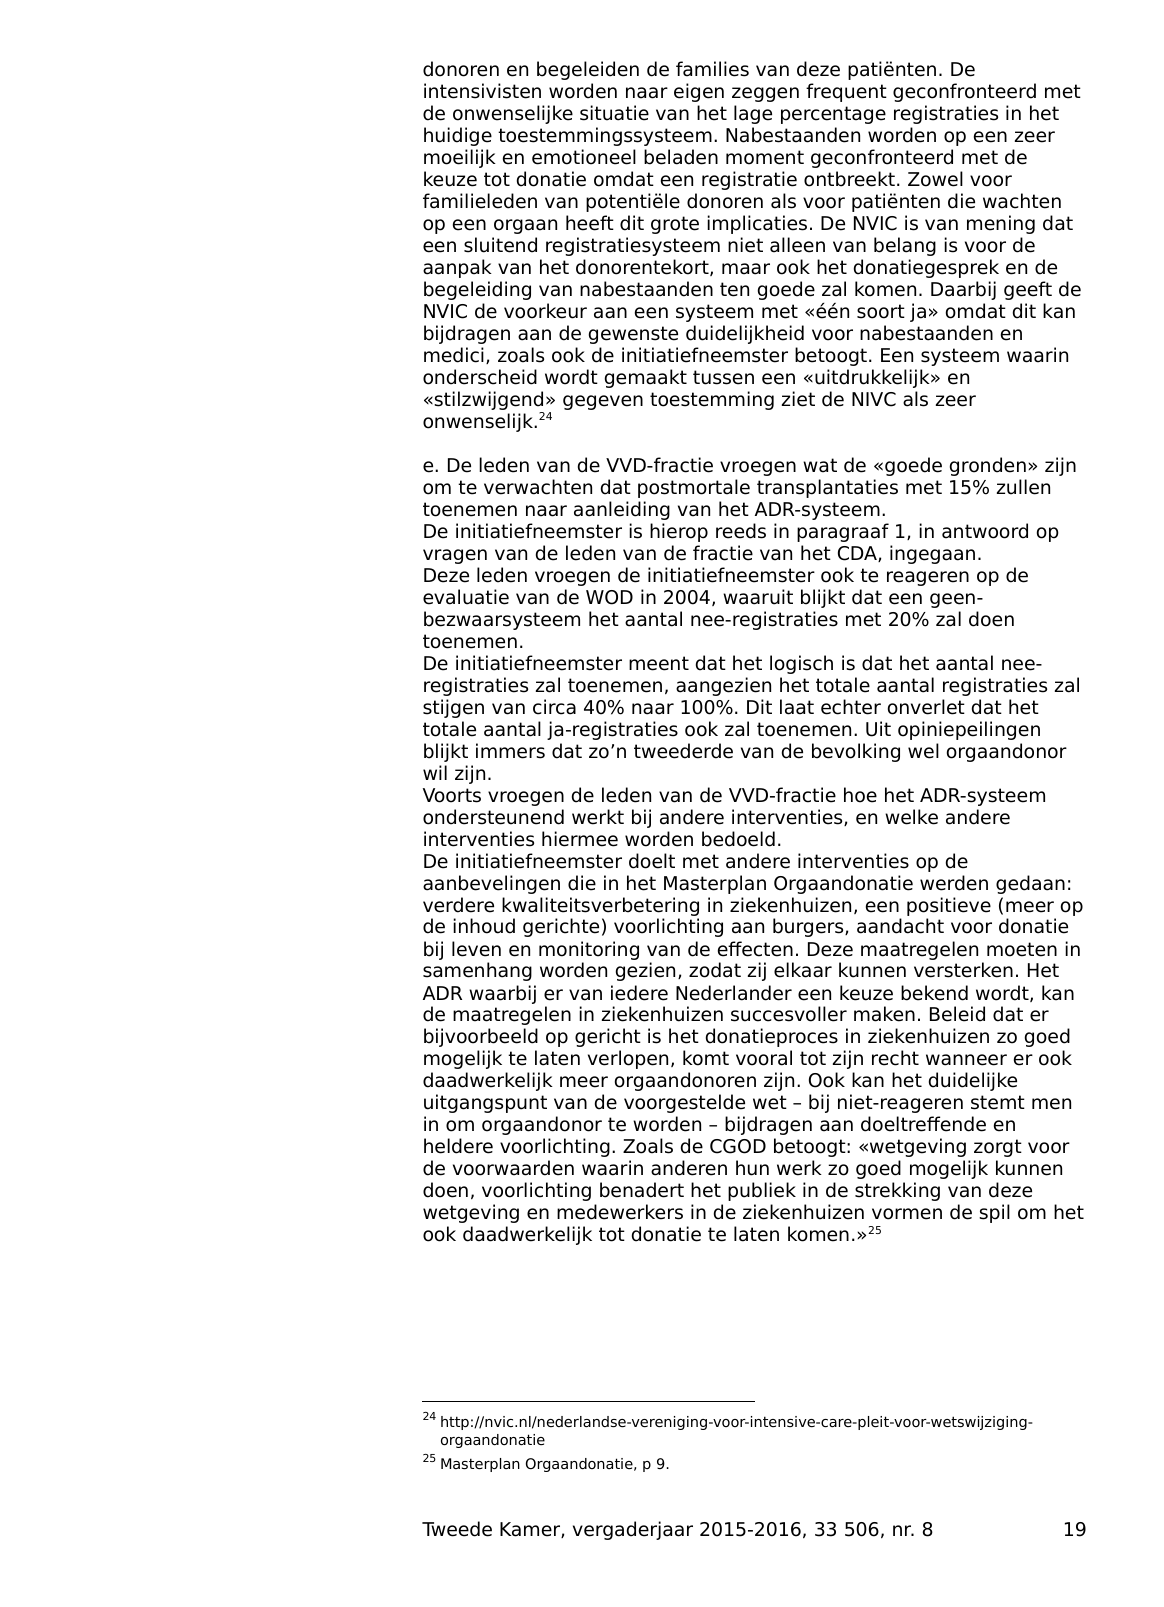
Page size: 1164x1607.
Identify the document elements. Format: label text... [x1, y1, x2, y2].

text donoren en begeleiden de families van deze patiënten. De intensivisten worden naar eigen zeggen frequent geconfronteerd met de onwenselijke situatie van het lage percentage registraties in het huidige toestemmingssysteem. Nabestaanden worden op een zeer moeilijk en emotioneel beladen moment geconfronteerd met de keuze tot donatie omdat een registratie ontbreekt. Zowel voor familieleden van potentiële donoren als voor patiënten die wachten op een orgaan heeft dit grote implicaties. De NVIC is van mening dat een sluitend registratiesysteem niet alleen van belang is voor de aanpak van het donorentekort, maar ook het donatiegesprek en de begeleiding van nabestaanden ten goede zal komen. Daarbij geeft de NVIC de voorkeur aan een systeem met «één soort ja» omdat dit kan bijdragen aan de gewenste duidelijkheid voor nabestaanden en medici, zoals ook de initiatiefneemster betoogt. Een systeem waarin onderscheid wordt gemaakt tussen een «uitdrukkelijk» en «stilzwijgend» gegeven toestemming ziet de NIVC als zeer onwenselijk. [422, 59, 1087, 433]
text e. De leden van de VVD-fractie vroegen wat de «goede gronden» zijn om te verwachten dat postmortale transplantaties met 15% zullen toenemen naar aanleiding van het ADR-systeem. [422, 455, 1087, 521]
text Deze leden vroegen de initiatiefneemster ook te reageren op de evaluatie van de WOD in 2004, waaruit blijkt dat een geen-bezwaarsysteem het aantal nee-registraties met 20% zal doen toenemen. [422, 565, 1087, 653]
text Voorts vroegen de leden van de VVD-fractie hoe het ADR-systeem ondersteunend werkt bij andere interventies, en welke andere interventies hiermee worden bedoeld. [422, 784, 1087, 851]
text De initiatiefneemster is hierop reeds in paragraaf 1, in antwoord op vragen van de leden van de fractie van het CDA, ingegaan. [422, 521, 1087, 565]
text Masterplan Orgaandonatie, p 9. [422, 1452, 1087, 1474]
text http://nvic.nl/nederlandse-vereniging-voor-intensive-care-pleit-voor-wetswijziging-orgaandonatie [422, 1410, 1087, 1449]
text De initiatiefneemster doelt met andere interventies op de aanbevelingen die in het Masterplan Orgaandonatie werden gedaan: verdere kwaliteitsverbetering in ziekenhuizen, een positieve (meer op de inhoud gerichte) voorlichting aan burgers, aandacht voor donatie bij leven en monitoring van de effecten. Deze maatregelen moeten in samenhang worden gezien, zodat zij elkaar kunnen versterken. Het ADR waarbij er van iedere Nederlander een keuze bekend wordt, kan de maatregelen in ziekenhuizen succesvoller maken. Beleid dat er bijvoorbeeld op gericht is het donatieproces in ziekenhuizen zo goed mogelijk te laten verlopen, komt vooral tot zijn recht wanneer er ook daadwerkelijk meer orgaandonoren zijn. Ook kan het duidelijke uitgangspunt van de voorgestelde wet – bij niet-reageren stemt men in om orgaandonor te worden – bijdragen aan doeltreffende en heldere voorlichting. Zoals de CGOD betoogt: «wetgeving zorgt voor de voorwaarden waarin anderen hun werk zo goed mogelijk kunnen doen, voorlichting benadert het publiek in de strekking van deze wetgeving en medewerkers in de ziekenhuizen vormen de spil om het ook daadwerkelijk tot donatie te laten komen.» [422, 851, 1087, 1246]
text De initiatiefneemster meent dat het logisch is dat het aantal nee-registraties zal toenemen, aangezien het totale aantal registraties zal stijgen van circa 40% naar 100%. Dit laat echter onverlet dat het totale aantal ja-registraties ook zal toenemen. Uit opiniepeilingen blijkt immers dat zo’n tweederde van de bevolking wel orgaandonor wil zijn. [422, 653, 1087, 784]
